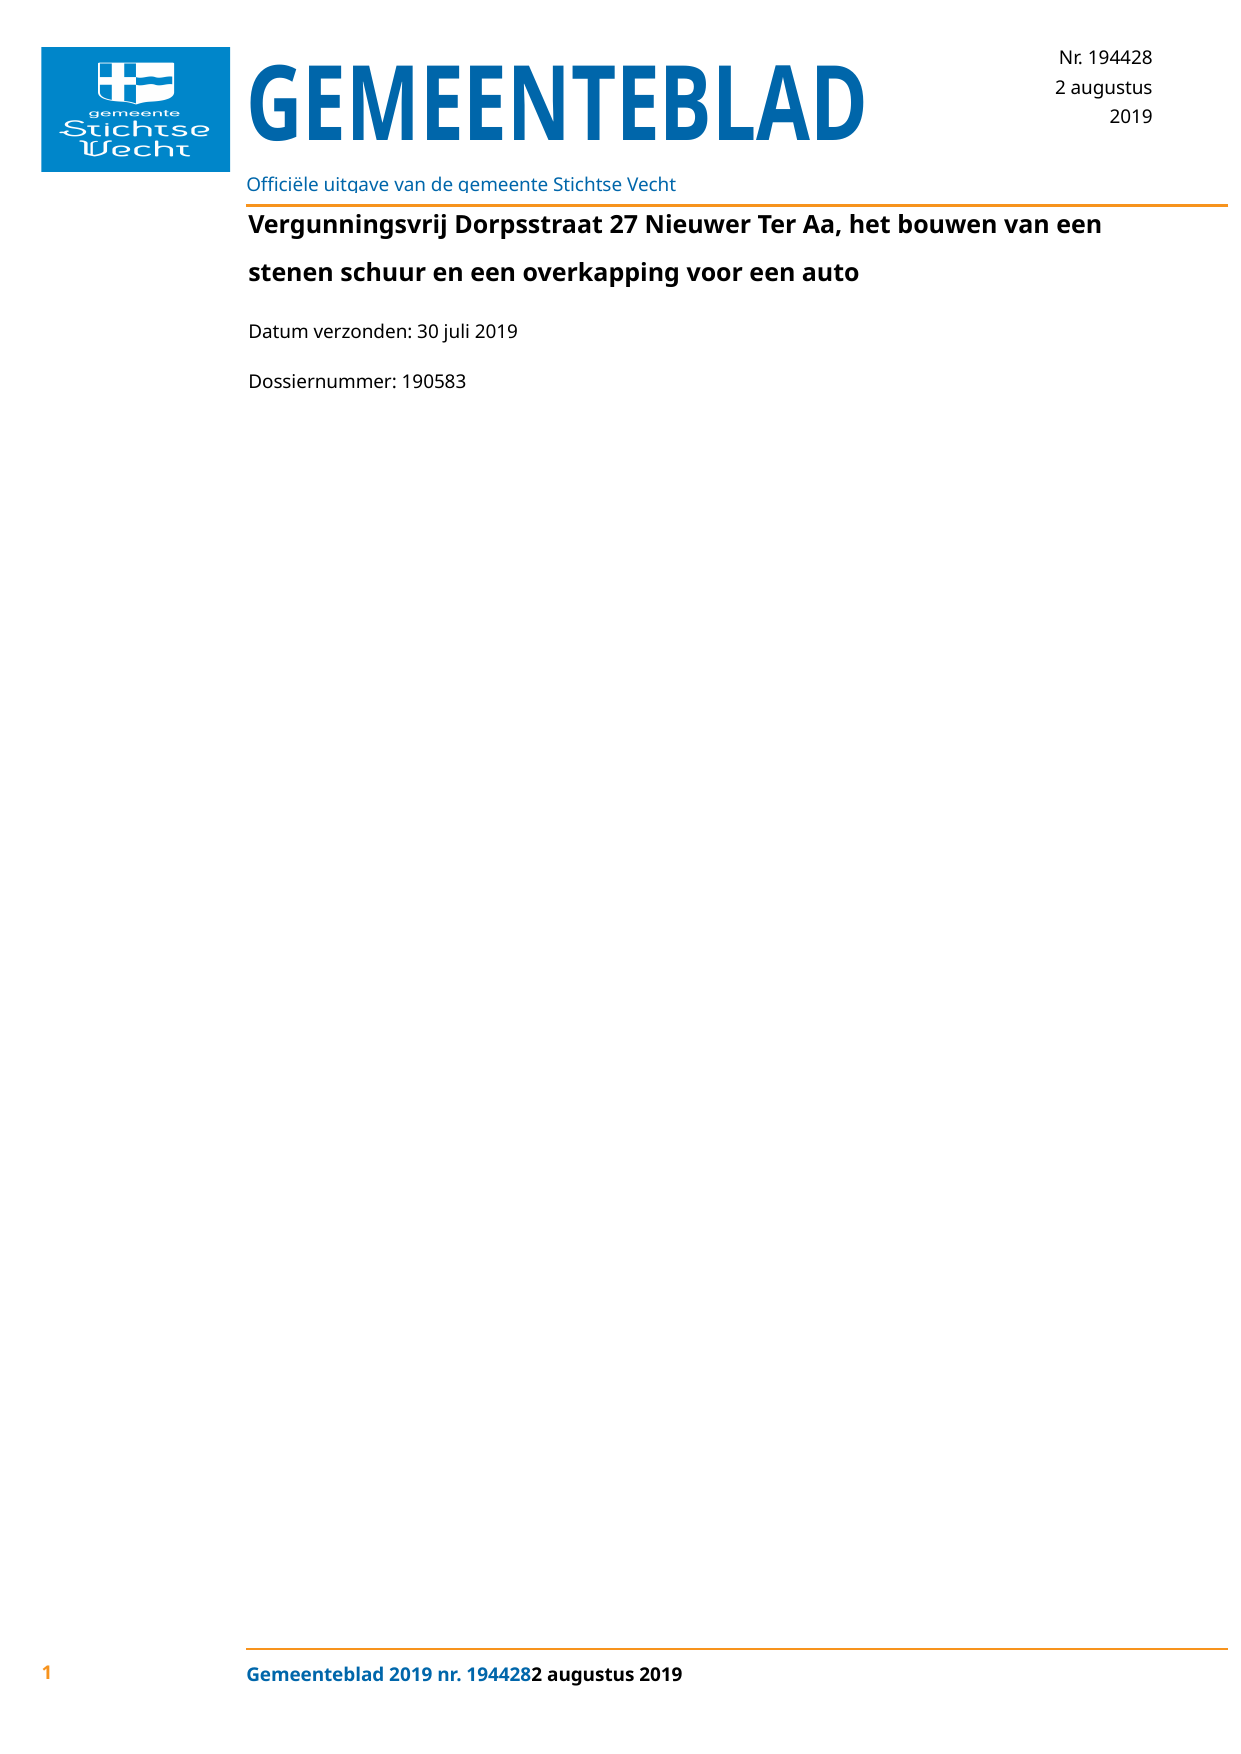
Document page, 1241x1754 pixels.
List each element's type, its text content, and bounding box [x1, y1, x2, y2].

text Datum verzonden: 30 juli 2019 [248, 318, 1152, 344]
text Vergunningsvrij Dorpsstraat 27 Nieuwer Ter Aa, het bouwen van een stenen schuur en een overkapping voor een auto [248, 207, 1152, 288]
picture [137, 63, 174, 103]
text Dossiernummer: 190583 [248, 368, 1152, 394]
picture [99, 63, 135, 101]
